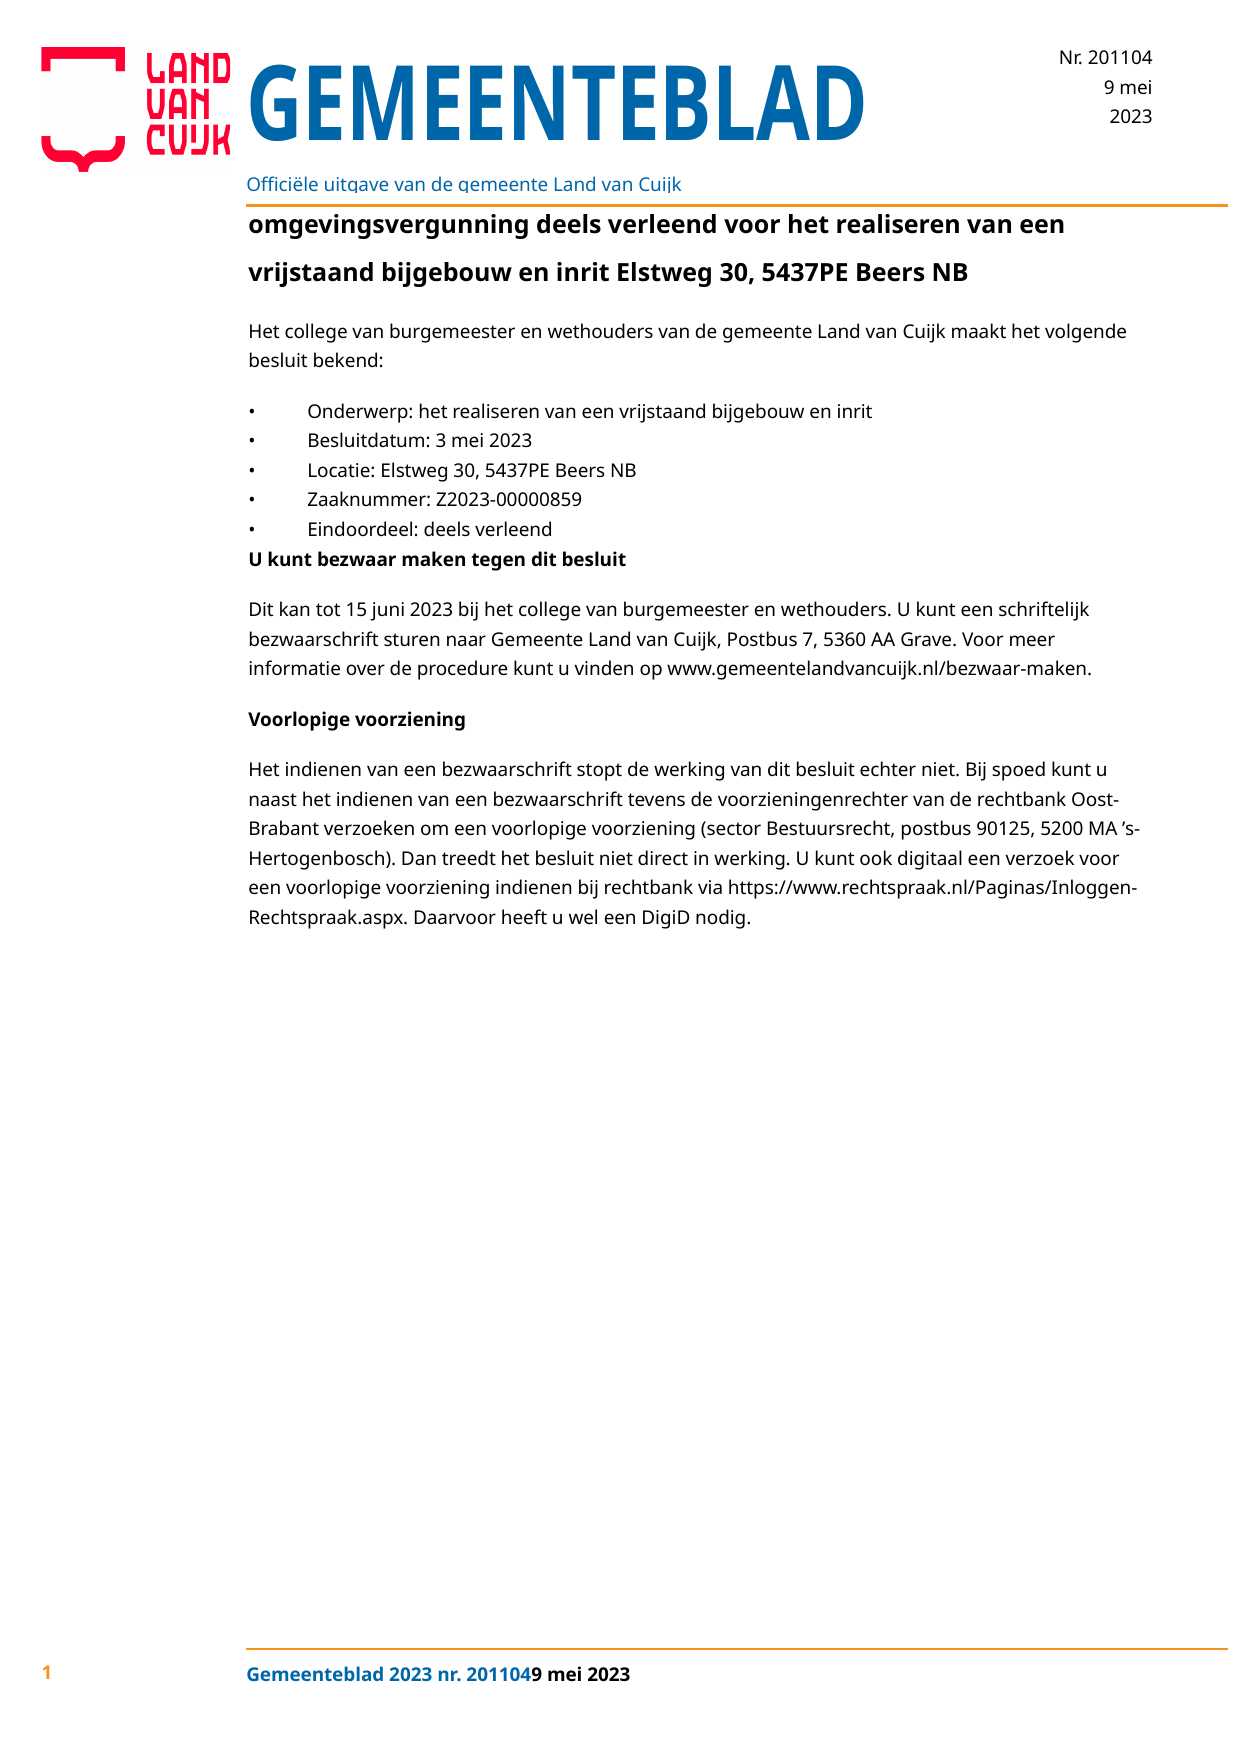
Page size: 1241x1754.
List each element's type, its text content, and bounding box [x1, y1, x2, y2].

text Het indienen van een bezwaarschrift stopt de werking van dit besluit echter niet. Bij spoed kunt u naast het indienen van een bezwaarschrift tevens de voorzieningenrechter van de rechtbank Oost-Brabant verzoeken om een voorlopige voorziening (sector Bestuursrecht, postbus 90125, 5200 MA ’s-Hertogenbosch). Dan treedt het besluit niet direct in werking. U kunt ook digitaal een verzoek voor een voorlopige voorziening indienen bij rechtbank via https://www.rechtspraak.nl/Paginas/Inloggen-Rechtspraak.aspx. Daarvoor heeft u wel een DigiD nodig. [248, 756, 1152, 930]
text Voorlopige voorziening [248, 706, 1152, 732]
list Zaaknummer: Z2023-00000859 [248, 487, 1152, 512]
text omgevingsvergunning deels verleend voor het realiseren van een vrijstaand bijgebouw en inrit Elstweg 30, 5437PE Beers NB [248, 207, 1152, 288]
list Onderwerp: het realiseren van een vrijstaand bijgebouw en inrit [248, 398, 1152, 424]
picture [41, 47, 231, 172]
list Locatie: Elstweg 30, 5437PE Beers NB [248, 457, 1152, 483]
list Eindoordeel: deels verleend [248, 516, 1152, 542]
list Besluitdatum: 3 mei 2023 [248, 427, 1152, 453]
text Dit kan tot 15 juni 2023 bij het college van burgemeester en wethouders. U kunt een schriftelijk bezwaarschrift sturen naar Gemeente Land van Cuijk, Postbus 7, 5360 AA Grave. Voor meer informatie over de procedure kunt u vinden op www.gemeentelandvancuijk.nl/bezwaar-maken. [248, 596, 1152, 681]
text U kunt bezwaar maken tegen dit besluit [248, 546, 1152, 572]
text Het college van burgemeester en wethouders van de gemeente Land van Cuijk maakt het volgende besluit bekend: [248, 318, 1152, 373]
